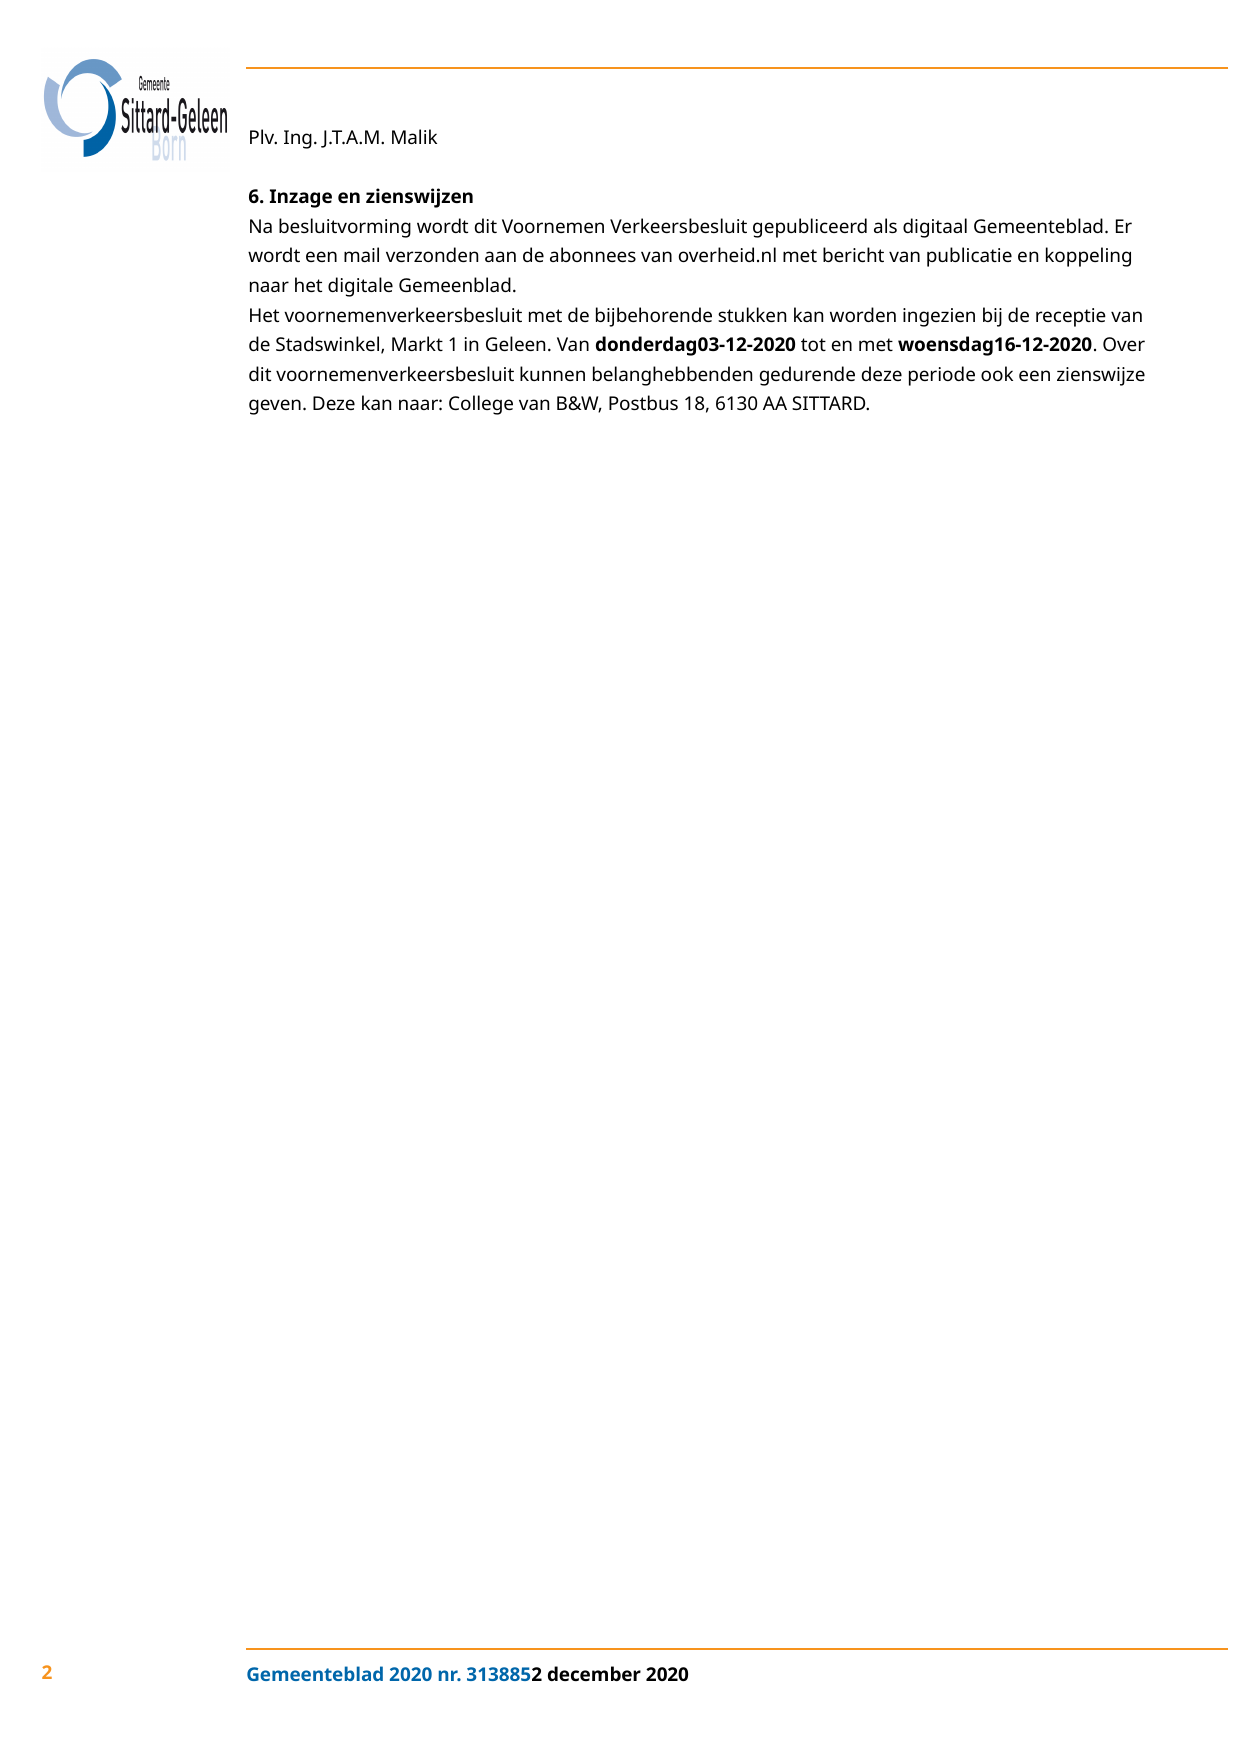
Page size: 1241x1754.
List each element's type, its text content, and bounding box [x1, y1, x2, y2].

picture [41, 47, 231, 172]
text Plv. Ing. J.T.A.M. Malik [248, 124, 1152, 150]
text Het voornemenverkeersbesluit met de bijbehorende stukken kan worden ingezien bij de receptie van de Stadswinkel, Markt 1 in Geleen. Van donderdag03-12-2020 tot en met woensdag16-12-2020. Over dit voornemenverkeersbesluit kunnen belanghebbenden gedurende deze periode ook een zienswijze geven. Deze kan naar: College van B&W, Postbus 18, 6130 AA SITTARD. [248, 302, 1152, 416]
text 6. Inzage en zienswijzen [248, 183, 1152, 209]
text Na besluitvorming wordt dit Voornemen Verkeersbesluit gepubliceerd als digitaal Gemeenteblad. Er wordt een mail verzonden aan de abonnees van overheid.nl met bericht van publicatie en koppeling naar het digitale Gemeenblad. [248, 213, 1152, 298]
